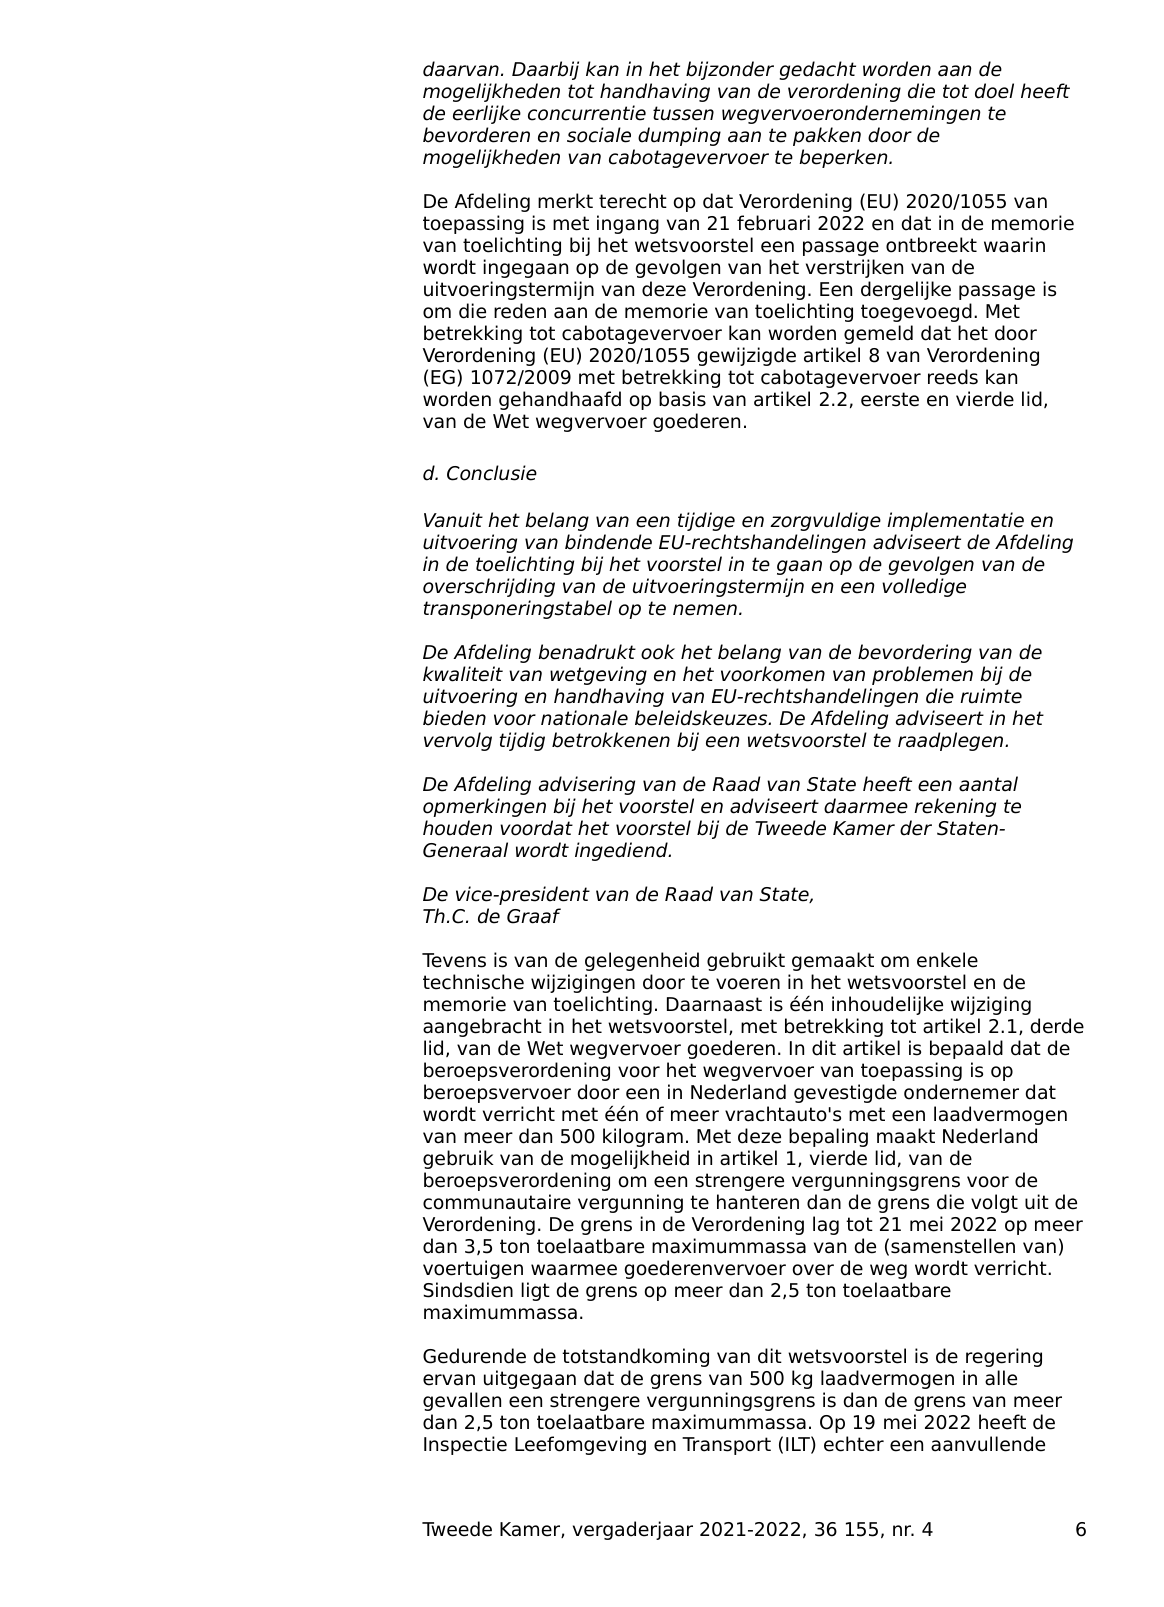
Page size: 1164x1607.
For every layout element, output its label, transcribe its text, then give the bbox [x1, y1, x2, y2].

text daarvan. Daarbij kan in het bijzonder gedacht worden aan de mogelijkheden tot handhaving van de verordening die tot doel heeft de eerlijke concurrentie tussen wegvervoerondernemingen te bevorderen en sociale dumping aan te pakken door de mogelijkheden van cabotagevervoer te beperken. [422, 59, 1087, 169]
text Gedurende de totstandkoming van dit wetsvoorstel is de regering ervan uitgegaan dat de grens van 500 kg laadvermogen in alle gevallen een strengere vergunningsgrens is dan de grens van meer dan 2,5 ton toelaatbare maximummassa. Op 19 mei 2022 heeft de Inspectie Leefomgeving en Transport (ILT) echter een aanvullende [422, 1346, 1087, 1456]
text De Afdeling benadrukt ook het belang van de bevordering van de kwaliteit van wetgeving en het voorkomen van problemen bij de uitvoering en handhaving van EU-rechtshandelingen die ruimte bieden voor nationale beleidskeuzes. De Afdeling adviseert in het vervolg tijdig betrokkenen bij een wetsvoorstel te raadplegen. [422, 642, 1087, 752]
text Tevens is van de gelegenheid gebruikt gemaakt om enkele technische wijzigingen door te voeren in het wetsvoorstel en de memorie van toelichting. Daarnaast is één inhoudelijke wijziging aangebracht in het wetsvoorstel, met betrekking tot artikel 2.1, derde lid, van de Wet wegvervoer goederen. In dit artikel is bepaald dat de beroepsverordening voor het wegvervoer van toepassing is op beroepsvervoer door een in Nederland gevestigde ondernemer dat wordt verricht met één of meer vrachtauto's met een laadvermogen van meer dan 500 kilogram. Met deze bepaling maakt Nederland gebruik van de mogelijkheid in artikel 1, vierde lid, van de beroepsverordening om een strengere vergunningsgrens voor de communautaire vergunning te hanteren dan de grens die volgt uit de Verordening. De grens in de Verordening lag tot 21 mei 2022 op meer dan 3,5 ton toelaatbare maximummassa van de (samenstellen van) voertuigen waarmee goederenvervoer over de weg wordt verricht. Sindsdien ligt de grens op meer dan 2,5 ton toelaatbare maximummassa. [422, 950, 1087, 1324]
text De Afdeling advisering van de Raad van State heeft een aantal opmerkingen bij het voorstel en adviseert daarmee rekening te houden voordat het voorstel bij de Tweede Kamer der Staten-Generaal wordt ingediend. [422, 774, 1087, 862]
text Th.C. de Graaf [422, 906, 1087, 928]
text De Afdeling merkt terecht op dat Verordening (EU) 2020/1055 van toepassing is met ingang van 21 februari 2022 en dat in de memorie van toelichting bij het wetsvoorstel een passage ontbreekt waarin wordt ingegaan op de gevolgen van het verstrijken van de uitvoeringstermijn van deze Verordening. Een dergelijke passage is om die reden aan de memorie van toelichting toegevoegd. Met betrekking tot cabotagevervoer kan worden gemeld dat het door Verordening (EU) 2020/1055 gewijzigde artikel 8 van Verordening (EG) 1072/2009 met betrekking tot cabotagevervoer reeds kan worden gehandhaafd op basis van artikel 2.2, eerste en vierde lid, van de Wet wegvervoer goederen. [422, 191, 1087, 433]
text De vice-president van de Raad van State, [422, 884, 1087, 906]
text Vanuit het belang van een tijdige en zorgvuldige implementatie en uitvoering van bindende EU-rechtshandelingen adviseert de Afdeling in de toelichting bij het voorstel in te gaan op de gevolgen van de overschrijding van de uitvoeringstermijn en een volledige transponeringstabel op te nemen. [422, 510, 1087, 620]
subtitle d. Conclusie [422, 463, 1087, 485]
